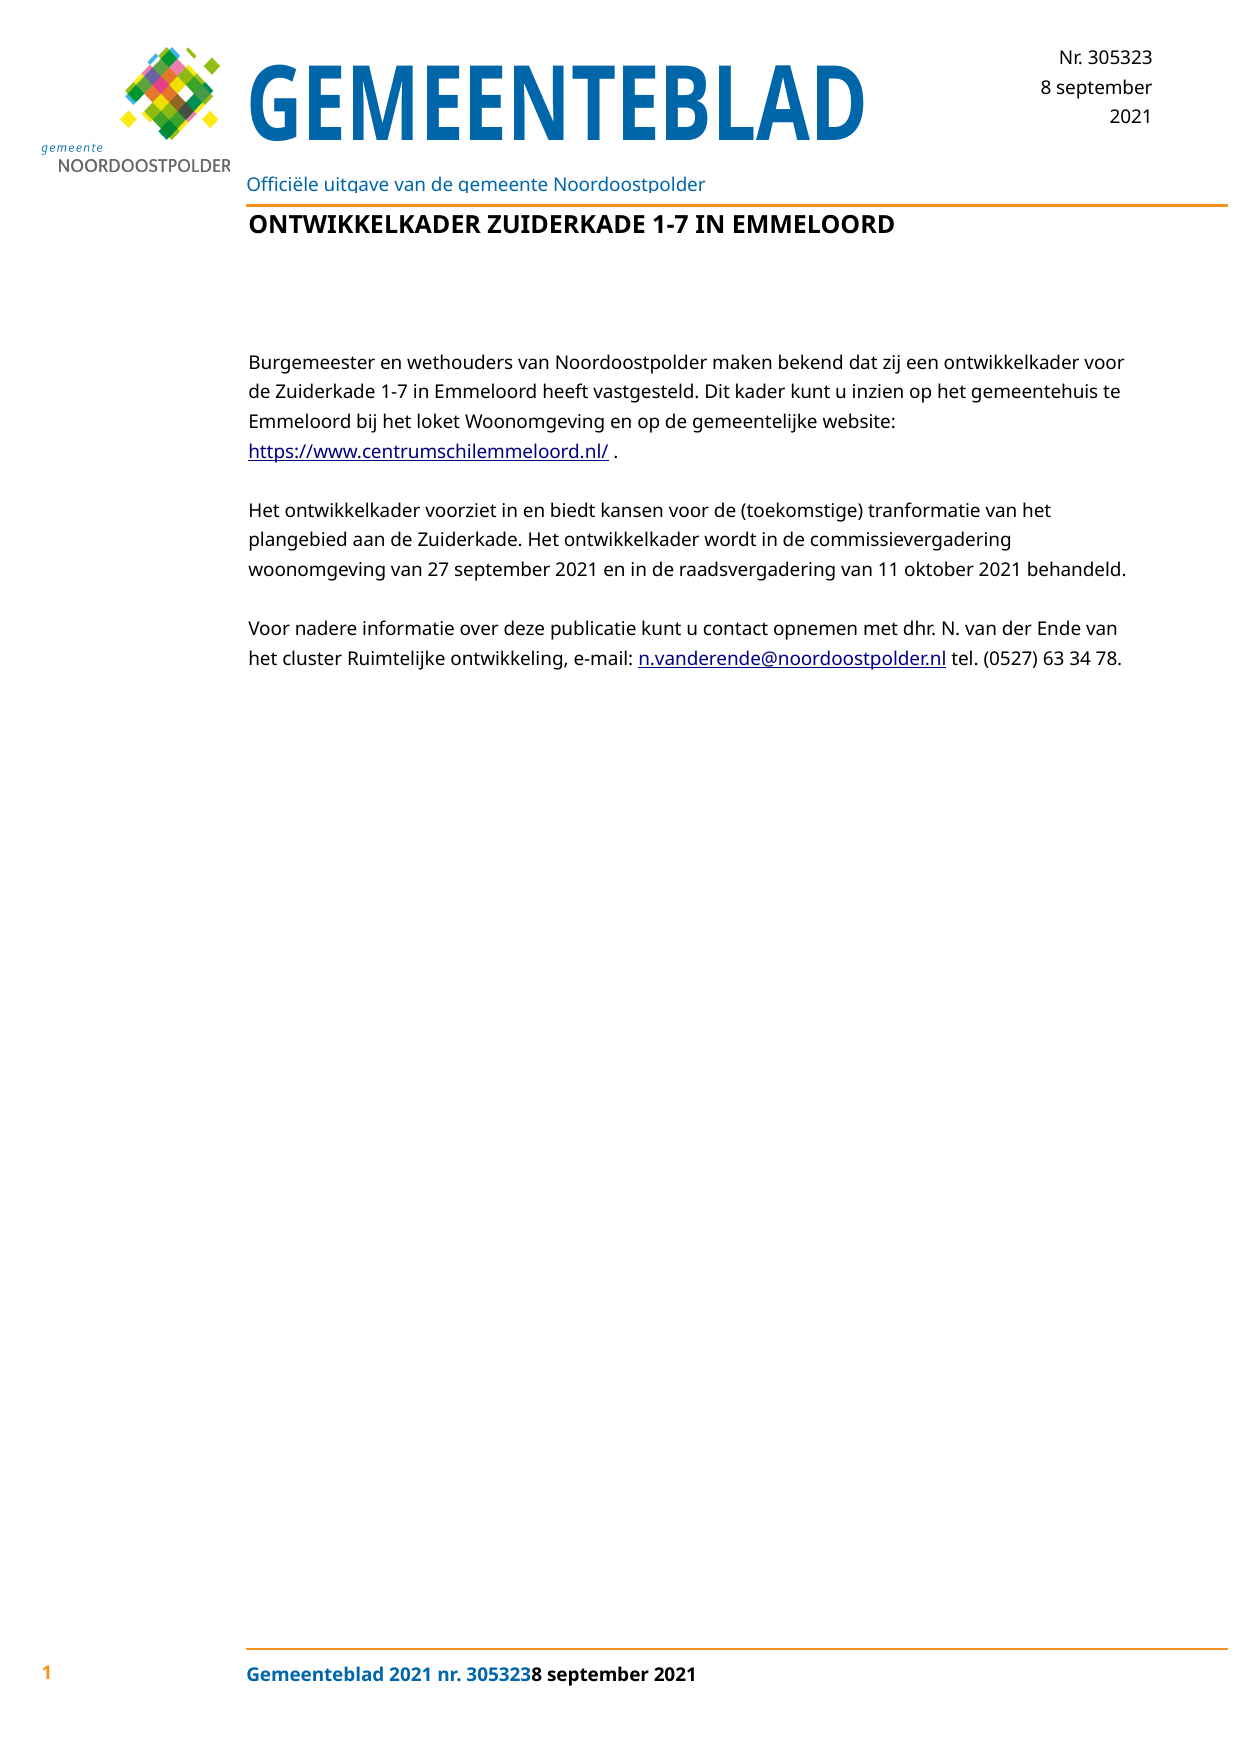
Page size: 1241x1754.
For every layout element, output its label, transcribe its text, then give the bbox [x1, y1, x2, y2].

text ONTWIKKELKADER ZUIDERKADE 1-7 IN EMMELOORD [248, 207, 1152, 241]
text Burgemeester en wethouders van Noordoostpolder maken bekend dat zij een ontwikkelkader voor de Zuiderkade 1-7 in Emmeloord heeft vastgesteld. Dit kader kunt u inzien op het gemeentehuis te Emmeloord bij het loket Woonomgeving en op de gemeentelijke website: https://www.centrumschilemmeloord.nl/ . [248, 349, 1152, 464]
text Voor nadere informatie over deze publicatie kunt u contact opnemen met dhr. N. van der Ende van het cluster Ruimtelijke ontwikkeling, e-mail: n.vanderende@noordoostpolder.nl tel. (0527) 63 34 78. [248, 615, 1152, 671]
text Het ontwikkelkader voorziet in en biedt kansen voor de (toekomstige) tranformatie van het plangebied aan de Zuiderkade. Het ontwikkelkader wordt in de commissievergadering woonomgeving van 27 september 2021 en in de raadsvergadering van 11 oktober 2021 behandeld. [248, 497, 1152, 582]
picture [41, 47, 231, 172]
